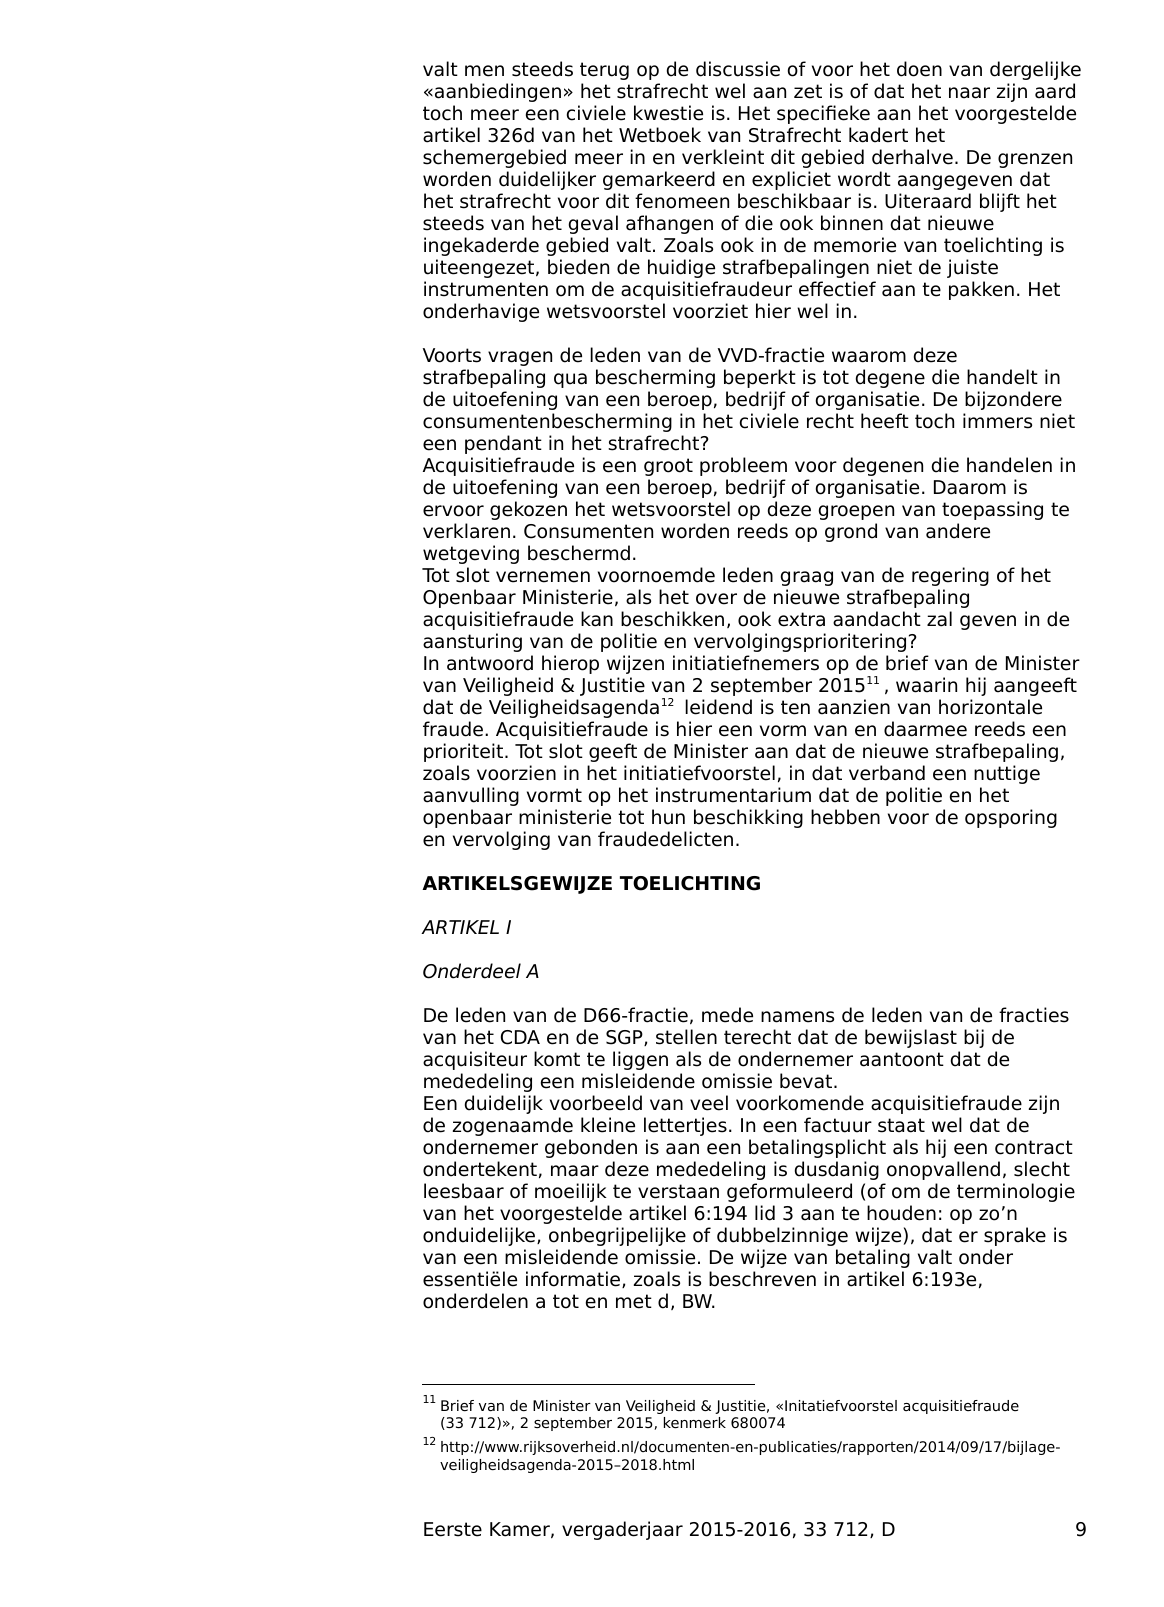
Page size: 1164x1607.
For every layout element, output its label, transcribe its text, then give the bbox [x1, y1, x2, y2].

subtitle ARTIKELSGEWIJZE TOELICHTING [422, 873, 1087, 895]
text Een duidelijk voorbeeld van veel voorkomende acquisitiefraude zijn de zogenaamde kleine lettertjes. In een factuur staat wel dat de ondernemer gebonden is aan een betalingsplicht als hij een contract ondertekent, maar deze mededeling is dusdanig onopvallend, slecht leesbaar of moeilijk te verstaan geformuleerd (of om de terminologie van het voorgestelde artikel 6:194 lid 3 aan te houden: op zo’n onduidelijke, onbegrijpelijke of dubbelzinnige wijze), dat er sprake is van een misleidende omissie. De wijze van betaling valt onder essentiële informatie, zoals is beschreven in artikel 6:193e, onderdelen a tot en met d, BW. [422, 1093, 1087, 1313]
text Brief van de Minister van Veiligheid & Justitie, «Initatiefvoorstel acquisitiefraude (33 712)», 2 september 2015, kenmerk 680074 [422, 1393, 1087, 1432]
text http://www.rijksoverheid.nl/documenten-en-publicaties/rapporten/2014/09/17/bijlage-veiligheidsagenda-2015–2018.html [422, 1435, 1087, 1474]
text In antwoord hierop wijzen initiatiefnemers op de brief van de Minister van Veiligheid & Justitie van 2 september 2015, waarin hij aangeeft dat de Veiligheidsagenda leidend is ten aanzien van horizontale fraude. Acquisitiefraude is hier een vorm van en daarmee reeds een prioriteit. Tot slot geeft de Minister aan dat de nieuwe strafbepaling, zoals voorzien in het initiatiefvoorstel, in dat verband een nuttige aanvulling vormt op het instrumentarium dat de politie en het openbaar ministerie tot hun beschikking hebben voor de opsporing en vervolging van fraudedelicten. [422, 653, 1087, 851]
text Voorts vragen de leden van de VVD-fractie waarom deze strafbepaling qua bescherming beperkt is tot degene die handelt in de uitoefening van een beroep, bedrijf of organisatie. De bijzondere consumentenbescherming in het civiele recht heeft toch immers niet een pendant in het strafrecht? [422, 345, 1087, 455]
text De leden van de D66-fractie, mede namens de leden van de fracties van het CDA en de SGP, stellen terecht dat de bewijslast bij de acquisiteur komt te liggen als de ondernemer aantoont dat de mededeling een misleidende omissie bevat. [422, 1005, 1087, 1093]
text Acquisitiefraude is een groot probleem voor degenen die handelen in de uitoefening van een beroep, bedrijf of organisatie. Daarom is ervoor gekozen het wetsvoorstel op deze groepen van toepassing te verklaren. Consumenten worden reeds op grond van andere wetgeving beschermd. [422, 455, 1087, 565]
subtitle ARTIKEL I [422, 917, 1087, 939]
text Tot slot vernemen voornoemde leden graag van de regering of het Openbaar Ministerie, als het over de nieuwe strafbepaling acquisitiefraude kan beschikken, ook extra aandacht zal geven in de aansturing van de politie en vervolgingsprioritering? [422, 565, 1087, 653]
text valt men steeds terug op de discussie of voor het doen van dergelijke «aanbiedingen» het strafrecht wel aan zet is of dat het naar zijn aard toch meer een civiele kwestie is. Het specifieke aan het voorgestelde artikel 326d van het Wetboek van Strafrecht kadert het schemergebied meer in en verkleint dit gebied derhalve. De grenzen worden duidelijker gemarkeerd en expliciet wordt aangegeven dat het strafrecht voor dit fenomeen beschikbaar is. Uiteraard blijft het steeds van het geval afhangen of die ook binnen dat nieuwe ingekaderde gebied valt. Zoals ook in de memorie van toelichting is uiteengezet, bieden de huidige strafbepalingen niet de juiste instrumenten om de acquisitiefraudeur effectief aan te pakken. Het onderhavige wetsvoorstel voorziet hier wel in. [422, 59, 1087, 323]
subtitle Onderdeel A [422, 961, 1087, 983]
